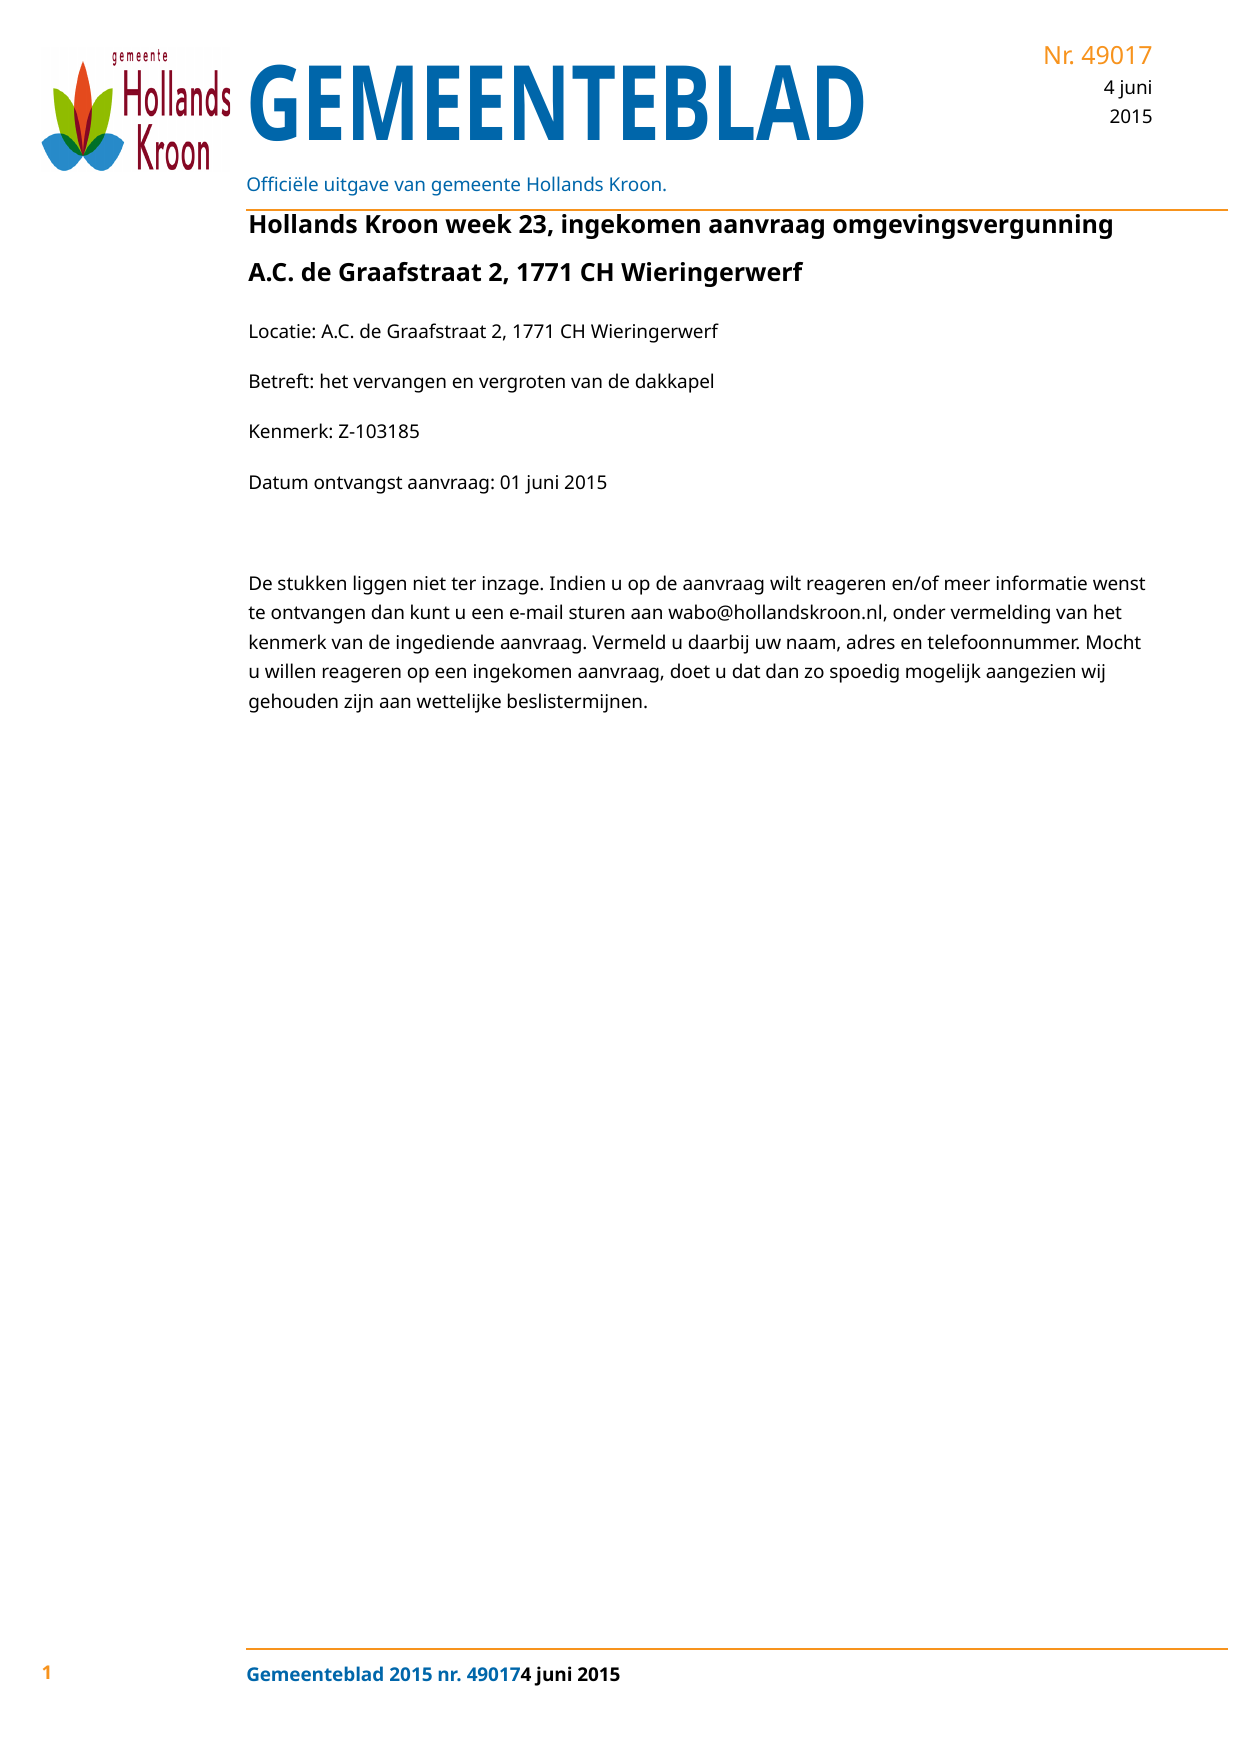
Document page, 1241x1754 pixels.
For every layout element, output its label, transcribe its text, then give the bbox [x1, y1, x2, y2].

text Kenmerk: Z-103185 [248, 419, 1152, 444]
text Hollands Kroon week 23, ingekomen aanvraag omgevingsvergunning A.C. de Graafstraat 2, 1771 CH Wieringerwerf [248, 211, 1152, 288]
text De stukken liggen niet ter inzage. Indien u op de aanvraag wilt reageren en/of meer informatie wenst te ontvangen dan kunt u een e-mail sturen aan wabo@hollandskroon.nl, onder vermelding van het kenmerk van de ingediende aanvraag. Vermeld u daarbij uw naam, adres en telefoonnummer. Mocht u willen reageren op een ingekomen aanvraag, doet u dat dan zo spoedig mogelijk aangezien wij gehouden zijn aan wettelijke beslistermijnen. [248, 570, 1152, 714]
picture [41, 47, 231, 172]
text Locatie: A.C. de Graafstraat 2, 1771 CH Wieringerwerf [248, 318, 1152, 344]
text Datum ontvangst aanvraag: 01 juni 2015 [248, 469, 1152, 495]
text Betreft: het vervangen en vergroten van de dakkapel [248, 368, 1152, 394]
